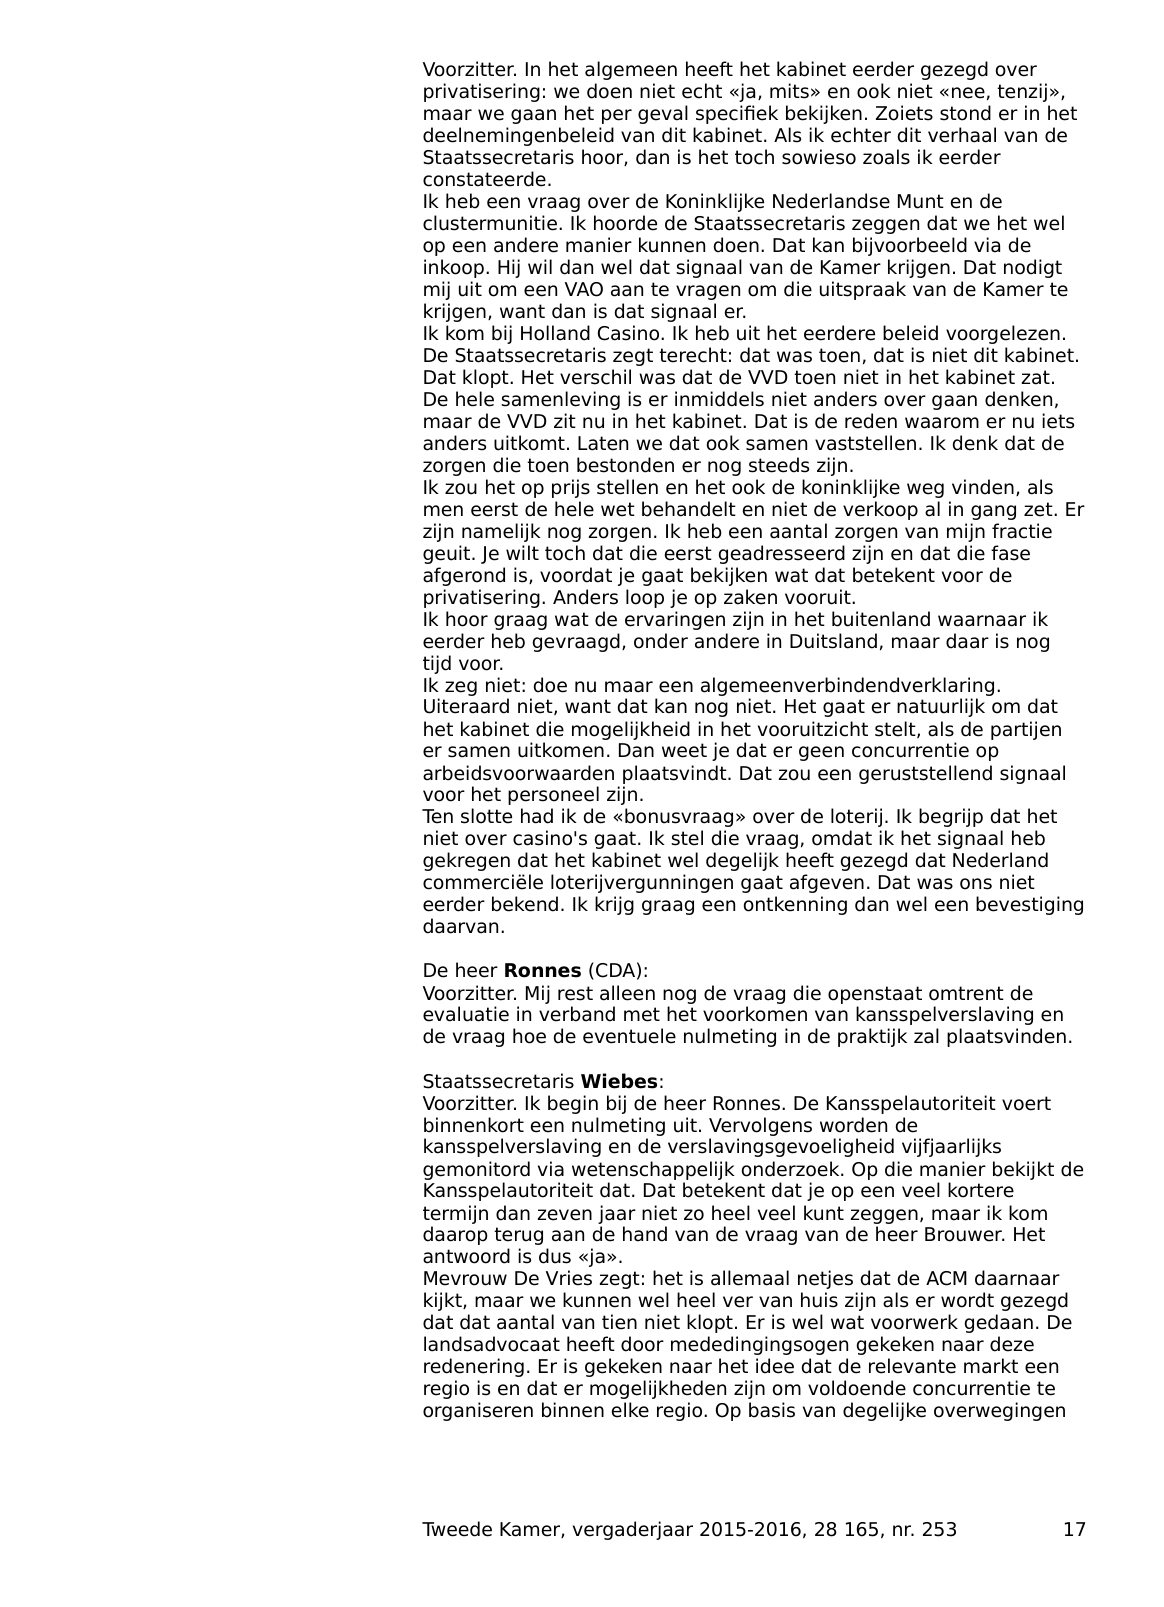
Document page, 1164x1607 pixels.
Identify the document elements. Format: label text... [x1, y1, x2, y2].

text Mevrouw De Vries zegt: het is allemaal netjes dat de ACM daarnaar kijkt, maar we kunnen wel heel ver van huis zijn als er wordt gezegd dat dat aantal van tien niet klopt. Er is wel wat voorwerk gedaan. De landsadvocaat heeft door mededingingsogen gekeken naar deze redenering. Er is gekeken naar het idee dat de relevante markt een regio is en dat er mogelijkheden zijn om voldoende concurrentie te organiseren binnen elke regio. Op basis van degelijke overwegingen [422, 1268, 1087, 1422]
text Voorzitter. Ik begin bij de heer Ronnes. De Kansspelautoriteit voert binnenkort een nulmeting uit. Vervolgens worden de kansspelverslaving en de verslavingsgevoeligheid vijfjaarlijks gemonitord via wetenschappelijk onderzoek. Op die manier bekijkt de Kansspelautoriteit dat. Dat betekent dat je op een veel kortere termijn dan zeven jaar niet zo heel veel kunt zeggen, maar ik kom daarop terug aan de hand van de vraag van de heer Brouwer. Het antwoord is dus «ja». [422, 1092, 1087, 1268]
text Ten slotte had ik de «bonusvraag» over de loterij. Ik begrijp dat het niet over casino's gaat. Ik stel die vraag, omdat ik het signaal heb gekregen dat het kabinet wel degelijk heeft gezegd dat Nederland commerciële loterijvergunningen gaat afgeven. Dat was ons niet eerder bekend. Ik krijg graag een ontkenning dan wel een bevestiging daarvan. [422, 806, 1087, 938]
text Ik zou het op prijs stellen en het ook de koninklijke weg vinden, als men eerst de hele wet behandelt en niet de verkoop al in gang zet. Er zijn namelijk nog zorgen. Ik heb een aantal zorgen van mijn fractie geuit. Je wilt toch dat die eerst geadresseerd zijn en dat die fase afgerond is, voordat je gaat bekijken wat dat betekent voor de privatisering. Anders loop je op zaken vooruit. [422, 477, 1087, 608]
text Voorzitter. In het algemeen heeft het kabinet eerder gezegd over privatisering: we doen niet echt «ja, mits» en ook niet «nee, tenzij», maar we gaan het per geval specifiek bekijken. Zoiets stond er in het deelnemingenbeleid van dit kabinet. Als ik echter dit verhaal van de Staatssecretaris hoor, dan is het toch sowieso zoals ik eerder constateerde. [422, 59, 1087, 191]
text Ik kom bij Holland Casino. Ik heb uit het eerdere beleid voorgelezen. De Staatssecretaris zegt terecht: dat was toen, dat is niet dit kabinet. Dat klopt. Het verschil was dat de VVD toen niet in het kabinet zat. De hele samenleving is er inmiddels niet anders over gaan denken, maar de VVD zit nu in het kabinet. Dat is de reden waarom er nu iets anders uitkomt. Laten we dat ook samen vaststellen. Ik denk dat de zorgen die toen bestonden er nog steeds zijn. [422, 323, 1087, 477]
text Staatssecretaris Wiebes: [422, 1071, 1087, 1092]
text Ik heb een vraag over de Koninklijke Nederlandse Munt en de clustermunitie. Ik hoorde de Staatssecretaris zeggen dat we het wel op een andere manier kunnen doen. Dat kan bijvoorbeeld via de inkoop. Hij wil dan wel dat signaal van de Kamer krijgen. Dat nodigt mij uit om een VAO aan te vragen om die uitspraak van de Kamer te krijgen, want dan is dat signaal er. [422, 191, 1087, 323]
text De heer Ronnes (CDA): [422, 960, 1087, 982]
text Voorzitter. Mij rest alleen nog de vraag die openstaat omtrent de evaluatie in verband met het voorkomen van kansspelverslaving en de vraag hoe de eventuele nulmeting in de praktijk zal plaatsvinden. [422, 982, 1087, 1048]
text Ik hoor graag wat de ervaringen zijn in het buitenland waarnaar ik eerder heb gevraagd, onder andere in Duitsland, maar daar is nog tijd voor. [422, 608, 1087, 674]
text Ik zeg niet: doe nu maar een algemeenverbindendverklaring. Uiteraard niet, want dat kan nog niet. Het gaat er natuurlijk om dat het kabinet die mogelijkheid in het vooruitzicht stelt, als de partijen er samen uitkomen. Dan weet je dat er geen concurrentie op arbeidsvoorwaarden plaatsvindt. Dat zou een geruststellend signaal voor het personeel zijn. [422, 674, 1087, 806]
